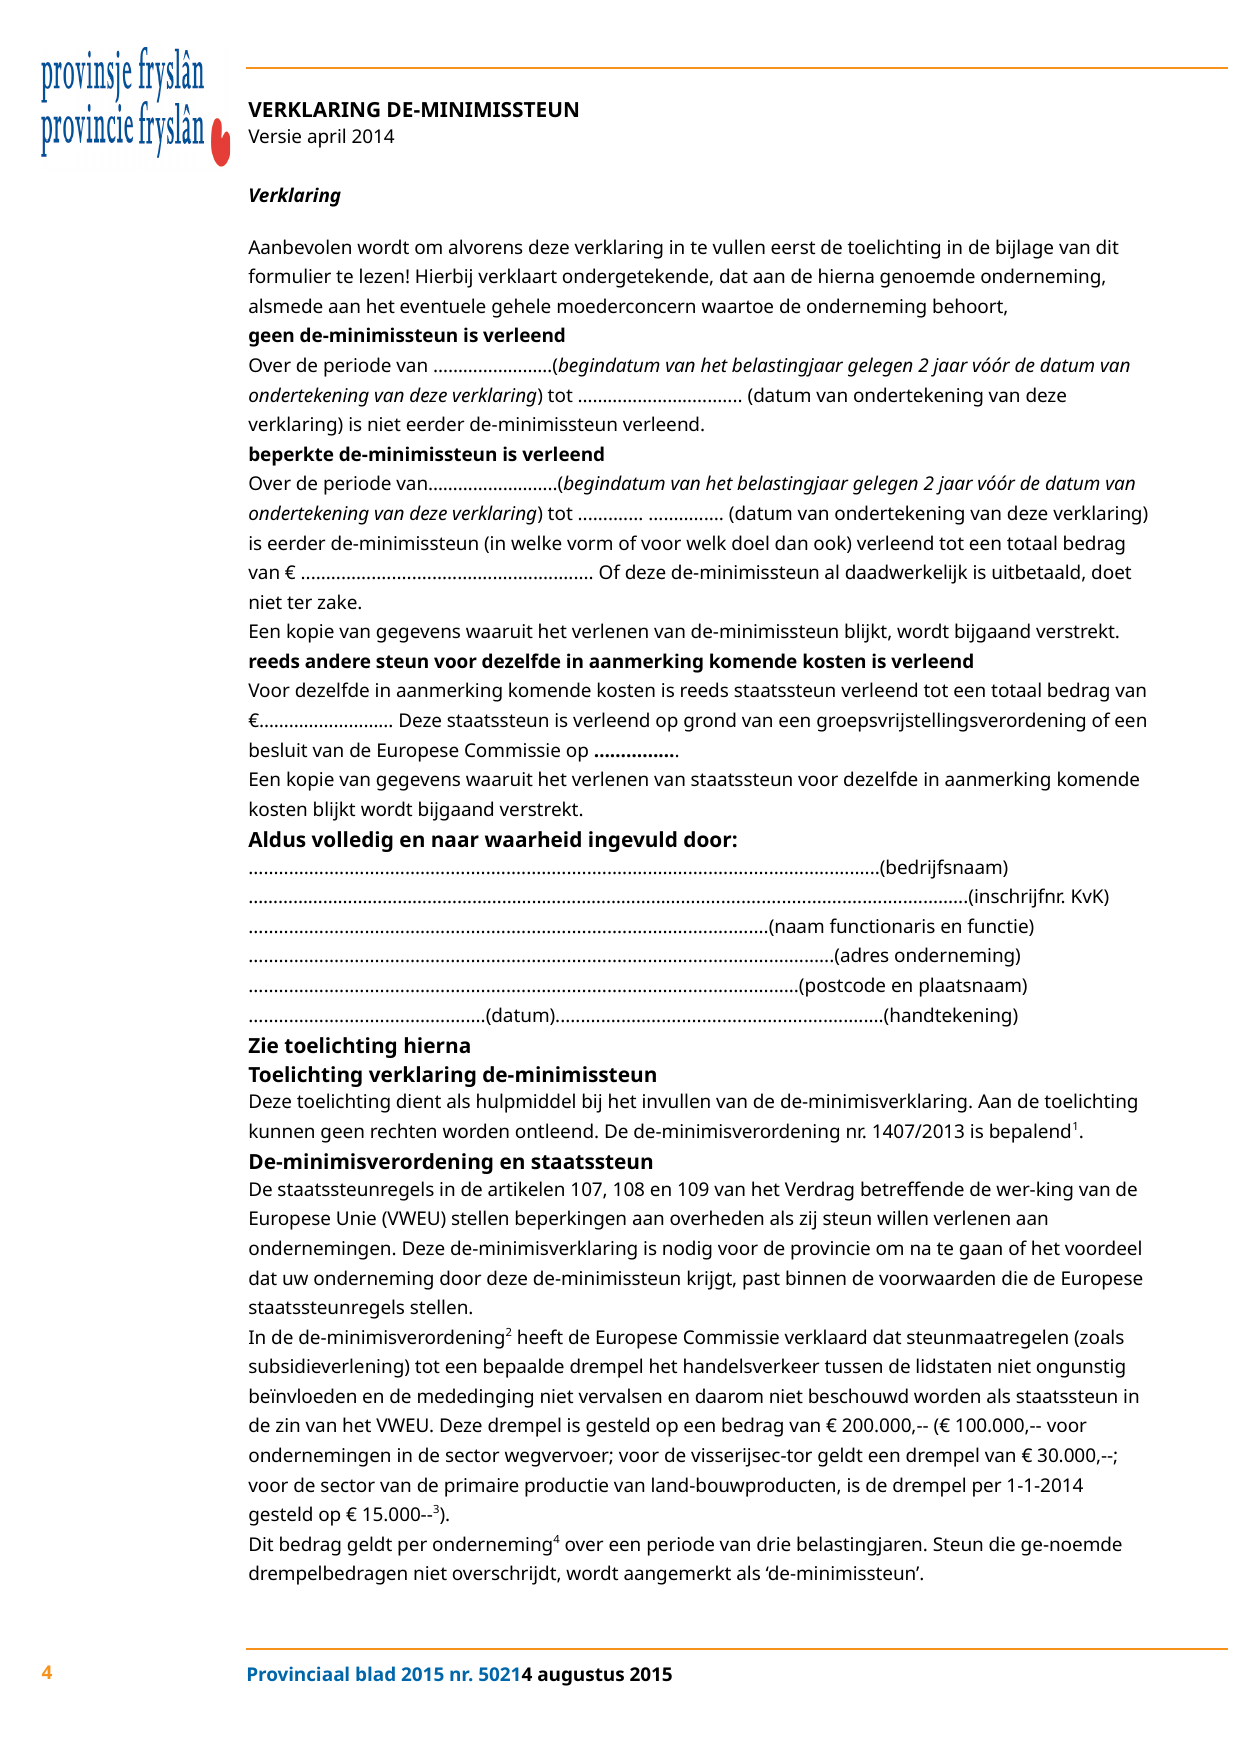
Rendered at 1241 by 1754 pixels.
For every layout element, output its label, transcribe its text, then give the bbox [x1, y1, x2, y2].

text geen de-minimissteun is verleend [248, 323, 1152, 348]
text Een kopie van gegevens waaruit het verlenen van de-minimissteun blijkt, wordt bijgaand verstrekt. [248, 618, 1152, 644]
text .......................................................................................................(naam functionaris en functie) [248, 913, 1152, 939]
text VERKLARING DE-MINIMISSTEUN [248, 95, 1152, 123]
text Een kopie van gegevens waaruit het verlenen van staatssteun voor dezelfde in aanmerking komende kosten blijkt wordt bijgaand verstrekt. [248, 766, 1152, 822]
picture [41, 47, 231, 172]
text reeds andere steun voor dezelfde in aanmerking komende kosten is verleend [248, 648, 1152, 674]
text Over de periode van ……………………(begindatum van het belastingjaar gelegen 2 jaar vóór de datum van ondertekening van deze verklaring) tot …………………............ (datum van ondertekening van deze verklaring) is niet eerder de-minimissteun verleend. [248, 352, 1152, 437]
text Voor dezelfde in aanmerking komende kosten is reeds staatssteun verleend tot een totaal bedrag van €……………………... Deze staatssteun is verleend op grond van een groepsvrijstellingsverordening of een besluit van de Europese Commissie op ……………. [248, 678, 1152, 762]
text Zie toelichting hierna [248, 1031, 1152, 1060]
text Deze toelichting dient als hulpmiddel bij het invullen van de de-minimisverklaring. Aan de toelichting kunnen geen rechten worden ontleend. De de-minimisverordening nr. 1407/2013 is bepalend1. [248, 1088, 1152, 1144]
text In de de-minimisverordening2 heeft de Europese Commissie verklaard dat steunmaatregelen (zoals subsidieverlening) tot een bepaalde drempel het handelsverkeer tussen de lidstaten niet ongunstig beïnvloeden en de mededinging niet vervalsen en daarom niet beschouwd worden als staatssteun in de zin van het VWEU. Deze drempel is gesteld op een bedrag van € 200.000,-- (€ 100.000,-- voor ondernemingen in de sector wegvervoer; voor de visserijsec-tor geldt een drempel van € 30.000,--; voor de sector van de primaire productie van land-bouwproducten, is de drempel per 1-1-2014 gesteld op € 15.000--3). [248, 1324, 1152, 1527]
text .............................................................................................................................(bedrijfsnaam) [248, 854, 1152, 880]
text Dit bedrag geldt per onderneming4 over een periode van drie belastingjaren. Steun die ge-noemde drempelbedragen niet overschrijdt, wordt aangemerkt als ‘de-minimissteun’. [248, 1531, 1152, 1586]
text beperkte de-minimissteun is verleend [248, 441, 1152, 467]
text .............................................................................................................(postcode en plaatsnaam) [248, 972, 1152, 998]
text ………………………………………………………………………………......................................................(inschrijfnr. KvK) [248, 883, 1152, 909]
text Over de periode van……………………..(begindatum van het belastingjaar gelegen 2 jaar vóór de datum van ondertekening van deze verklaring) tot ............. ............... (datum van ondertekening van deze verklaring) is eerder de-minimissteun (in welke vorm of voor welk doel dan ook) verleend tot een totaal bedrag van € .......................................................... Of deze de-minimissteun al daadwerkelijk is uitbetaald, doet niet ter zake. [248, 471, 1152, 614]
text ....................................................................................................................(adres onderneming) [248, 943, 1152, 968]
text ...............................................(datum).................................................................(handtekening) [248, 1002, 1152, 1028]
text Versie april 2014 [248, 123, 1152, 149]
text De-minimisverordening en staatssteun [248, 1147, 1152, 1176]
text Verklaring [248, 182, 1152, 208]
text Aldus volledig en naar waarheid ingevuld door: [248, 826, 1152, 854]
text Toelichting verklaring de-minimissteun [248, 1060, 1152, 1088]
text Aanbevolen wordt om alvorens deze verklaring in te vullen eerst de toelichting in de bijlage van dit formulier te lezen! Hierbij verklaart ondergetekende, dat aan de hierna genoemde onderneming, alsmede aan het eventuele gehele moederconcern waartoe de onderneming behoort, [248, 234, 1152, 319]
text De staatssteunregels in de artikelen 107, 108 en 109 van het Verdrag betreffende de wer-king van de Europese Unie (VWEU) stellen beperkingen aan overheden als zij steun willen verlenen aan ondernemingen. Deze de-minimisverklaring is nodig voor de provincie om na te gaan of het voordeel dat uw onderneming door deze de-minimissteun krijgt, past binnen de voorwaarden die de Europese staatssteunregels stellen. [248, 1176, 1152, 1320]
